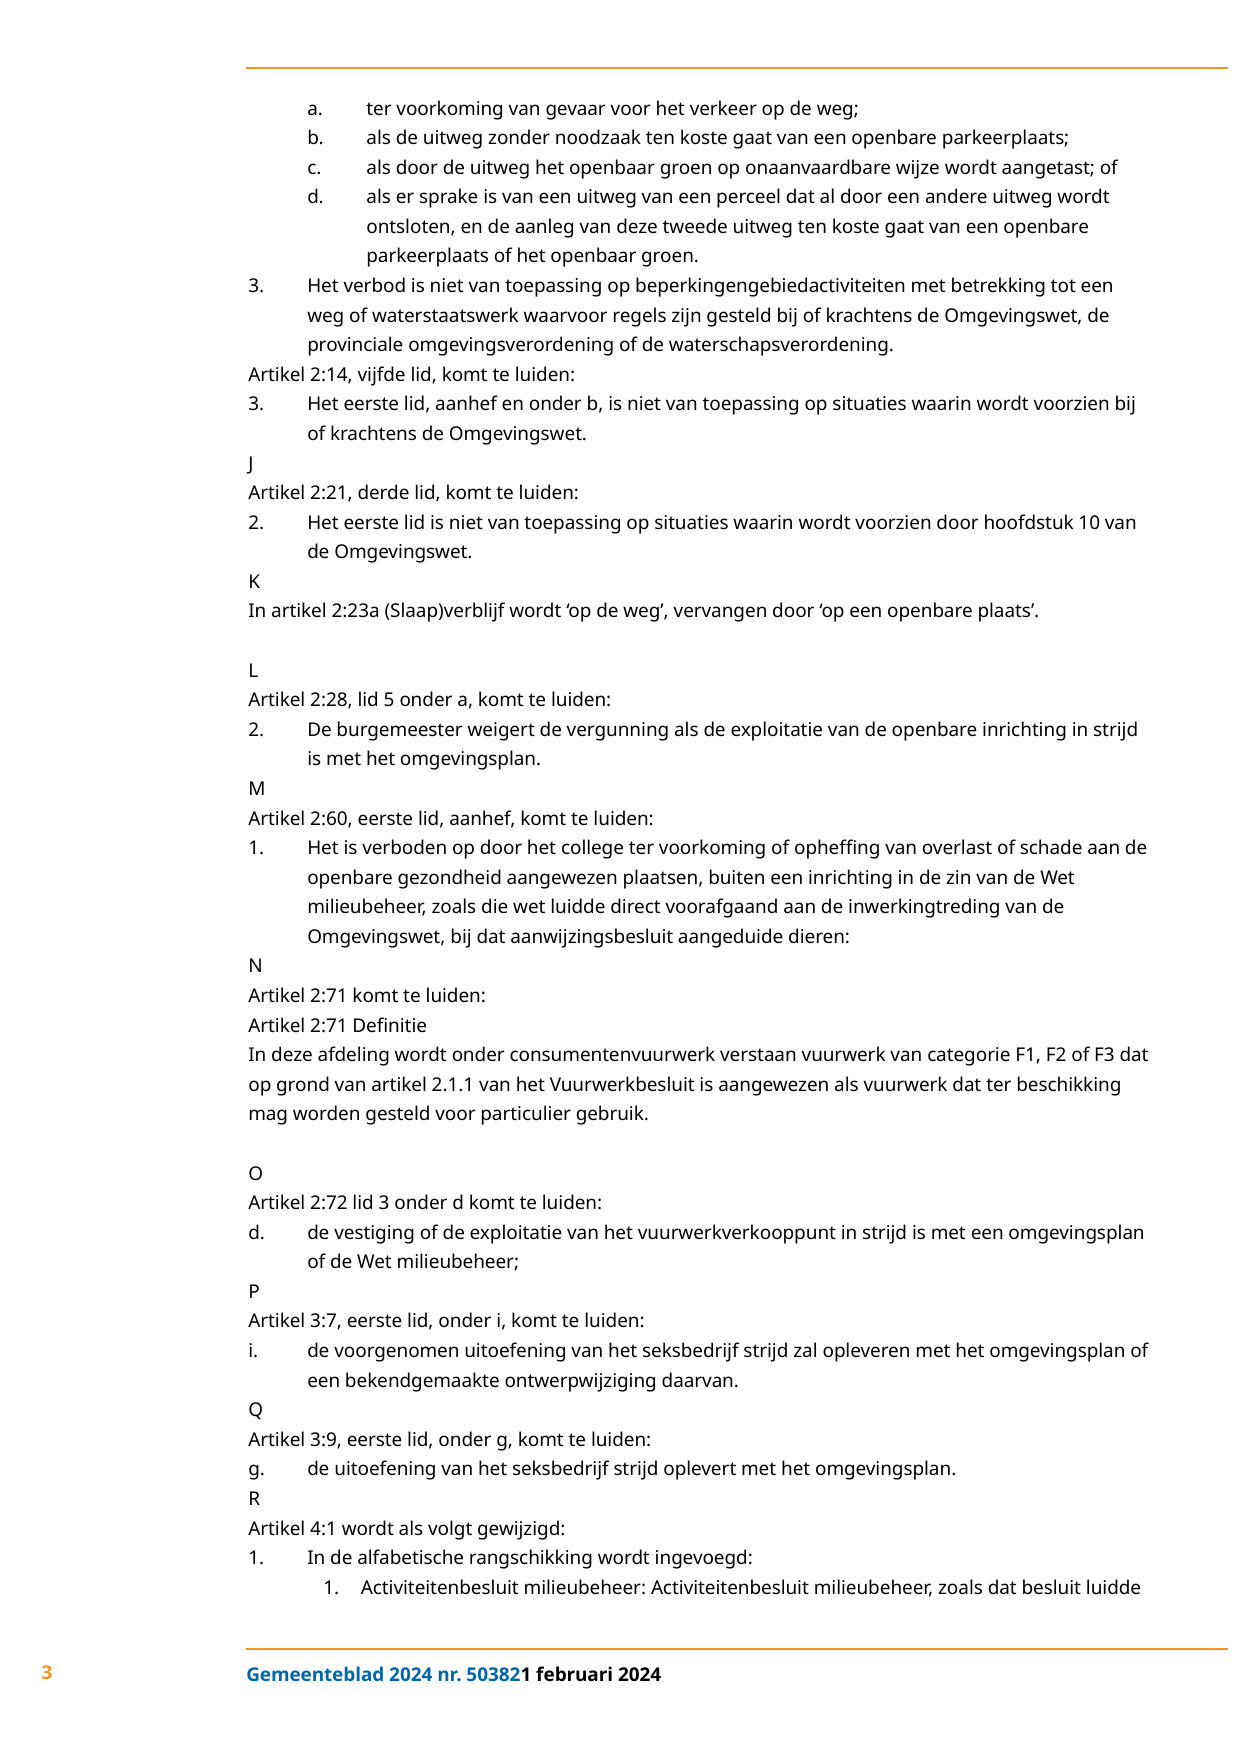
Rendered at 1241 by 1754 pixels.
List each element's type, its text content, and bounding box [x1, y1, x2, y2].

text M [248, 775, 1152, 801]
text Artikel 2:72 lid 3 onder d komt te luiden: [248, 1189, 1152, 1215]
picture [41, 47, 231, 172]
list als er sprake is van een uitweg van een perceel dat al door een andere uitweg wordt ontsloten, en de aanleg van deze tweede uitweg ten koste gaat van een openbare parkeerplaats of het openbaar groen. [307, 183, 1152, 268]
text Artikel 3:7, eerste lid, onder i, komt te luiden: [248, 1308, 1152, 1333]
text K [248, 568, 1152, 594]
text Artikel 3:9, eerste lid, onder g, komt te luiden: [248, 1426, 1152, 1452]
list de voorgenomen uitoefening van het seksbedrijf strijd zal opleveren met het omgevingsplan of een bekendgemaakte ontwerpwijziging daarvan. [248, 1337, 1152, 1393]
list Activiteitenbesluit milieubeheer: Activiteitenbesluit milieubeheer, zoals dat besluit luidde [323, 1574, 1152, 1600]
text Artikel 2:21, derde lid, komt te luiden: [248, 479, 1152, 505]
text Artikel 2:60, eerste lid, aanhef, komt te luiden: [248, 805, 1152, 831]
text Q [248, 1396, 1152, 1422]
text L [248, 657, 1152, 683]
list In de alfabetische rangschikking wordt ingevoegd: [248, 1544, 1152, 1570]
text Artikel 2:14, vijfde lid, komt te luiden: [248, 361, 1152, 387]
text Artikel 2:71 komt te luiden: [248, 982, 1152, 1008]
text In artikel 2:23a (Slaap)verblijf wordt ‘op de weg’, vervangen door ‘op een openbare plaats’. [248, 598, 1152, 623]
text J [248, 450, 1152, 476]
text Artikel 2:28, lid 5 onder a, komt te luiden: [248, 686, 1152, 712]
list Het eerste lid, aanhef en onder b, is niet van toepassing op situaties waarin wordt voorzien bij of krachtens de Omgevingswet. [248, 391, 1152, 446]
text Artikel 2:71 Definitie [248, 1012, 1152, 1038]
list Het eerste lid is niet van toepassing op situaties waarin wordt voorzien door hoofdstuk 10 van de Omgevingswet. [248, 509, 1152, 564]
text In deze afdeling wordt onder consumentenvuurwerk verstaan vuurwerk van categorie F1, F2 of F3 dat op grond van artikel 2.1.1 van het Vuurwerkbesluit is aangewezen als vuurwerk dat ter beschikking mag worden gesteld voor particulier gebruik. [248, 1041, 1152, 1126]
text O [248, 1160, 1152, 1186]
text P [248, 1278, 1152, 1304]
list de uitoefening van het seksbedrijf strijd oplevert met het omgevingsplan. [248, 1456, 1152, 1481]
list Het verbod is niet van toepassing op beperkingengebiedactiviteiten met betrekking tot een weg of waterstaatswerk waarvoor regels zijn gesteld bij of krachtens de Omgevingswet, de provinciale omgevingsverordening of de waterschapsverordening. [248, 272, 1152, 357]
text Artikel 4:1 wordt als volgt gewijzigd: [248, 1515, 1152, 1541]
text R [248, 1485, 1152, 1511]
list de vestiging of de exploitatie van het vuurwerkverkooppunt in strijd is met een omgevingsplan of de Wet milieubeheer; [248, 1219, 1152, 1274]
list Het is verboden op door het college ter voorkoming of opheffing van overlast of schade aan de openbare gezondheid aangewezen plaatsen, buiten een inrichting in de zin van de Wet milieubeheer, zoals die wet luidde direct voorafgaand aan de inwerkingtreding van de Omgevingswet, bij dat aanwijzingsbesluit aangeduide dieren: [248, 834, 1152, 949]
list als de uitweg zonder noodzaak ten koste gaat van een openbare parkeerplaats; [307, 124, 1152, 150]
list De burgemeester weigert de vergunning als de exploitatie van de openbare inrichting in strijd is met het omgevingsplan. [248, 716, 1152, 771]
list als door de uitweg het openbaar groen op onaanvaardbare wijze wordt aangetast; of [307, 154, 1152, 180]
text N [248, 953, 1152, 978]
list ter voorkoming van gevaar voor het verkeer op de weg; [307, 95, 1152, 121]
